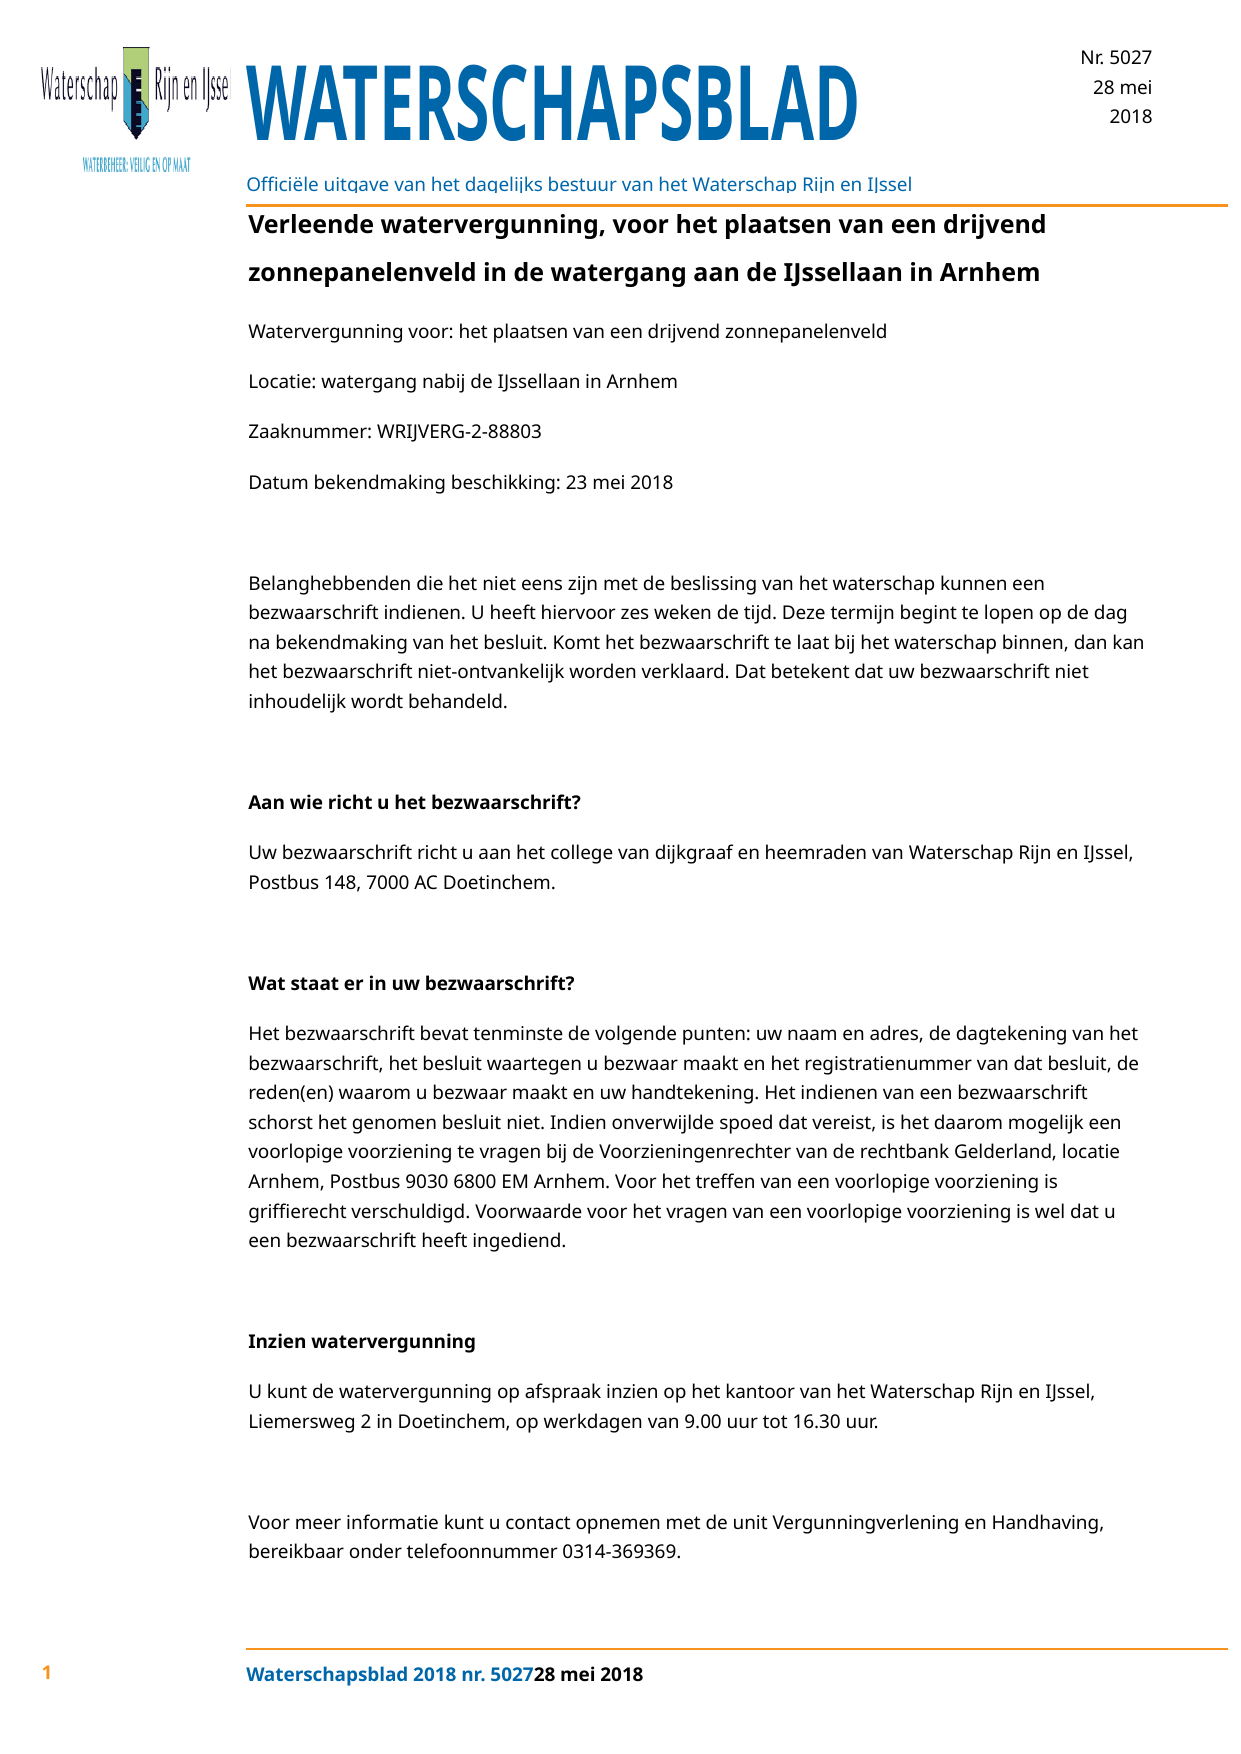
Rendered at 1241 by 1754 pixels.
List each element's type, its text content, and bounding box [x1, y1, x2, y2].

text Aan wie richt u het bezwaarschrift? [248, 789, 1152, 815]
text Zaaknummer: WRIJVERG-2-88803 [248, 419, 1152, 444]
text Het bezwaarschrift bevat tenminste de volgende punten: uw naam en adres, de dagtekening van het bezwaarschrift, het besluit waartegen u bezwaar maakt en het registratienummer van dat besluit, de reden(en) waarom u bezwaar maakt en uw handtekening. Het indienen van een bezwaarschrift schorst het genomen besluit niet. Indien onverwijlde spoed dat vereist, is het daarom mogelijk een voorlopige voorziening te vragen bij de Voorzieningenrechter van de rechtbank Gelderland, locatie Arnhem, Postbus 9030 6800 EM Arnhem. Voor het treffen van een voorlopige voorziening is griffierecht verschuldigd. Voorwaarde voor het vragen van een voorlopige voorziening is wel dat u een bezwaarschrift heeft ingediend. [248, 1020, 1152, 1253]
text Wat staat er in uw bezwaarschrift? [248, 970, 1152, 996]
picture [41, 47, 231, 172]
text Uw bezwaarschrift richt u aan het college van dijkgraaf en heemraden van Waterschap Rijn en IJssel, Postbus 148, 7000 AC Doetinchem. [248, 839, 1152, 895]
text Locatie: watergang nabij de IJssellaan in Arnhem [248, 368, 1152, 394]
text Voor meer informatie kunt u contact opnemen met de unit Vergunningverlening en Handhaving, bereikbaar onder telefoonnummer 0314-369369. [248, 1509, 1152, 1564]
text Belanghebbenden die het niet eens zijn met de beslissing van het waterschap kunnen een bezwaarschrift indienen. U heeft hiervoor zes weken de tijd. Deze termijn begint te lopen op de dag na bekendmaking van het besluit. Komt het bezwaarschrift te laat bij het waterschap binnen, dan kan het bezwaarschrift niet-ontvankelijk worden verklaard. Dat betekent dat uw bezwaarschrift niet inhoudelijk wordt behandeld. [248, 570, 1152, 714]
text Watervergunning voor: het plaatsen van een drijvend zonnepanelenveld [248, 318, 1152, 344]
text Inzien watervergunning [248, 1328, 1152, 1354]
text Verleende watervergunning, voor het plaatsen van een drijvend zonnepanelenveld in de watergang aan de IJssellaan in Arnhem [248, 207, 1152, 288]
text Datum bekendmaking beschikking: 23 mei 2018 [248, 469, 1152, 495]
text U kunt de watervergunning op afspraak inzien op het kantoor van het Waterschap Rijn en IJssel, Liemersweg 2 in Doetinchem, op werkdagen van 9.00 uur tot 16.30 uur. [248, 1379, 1152, 1434]
